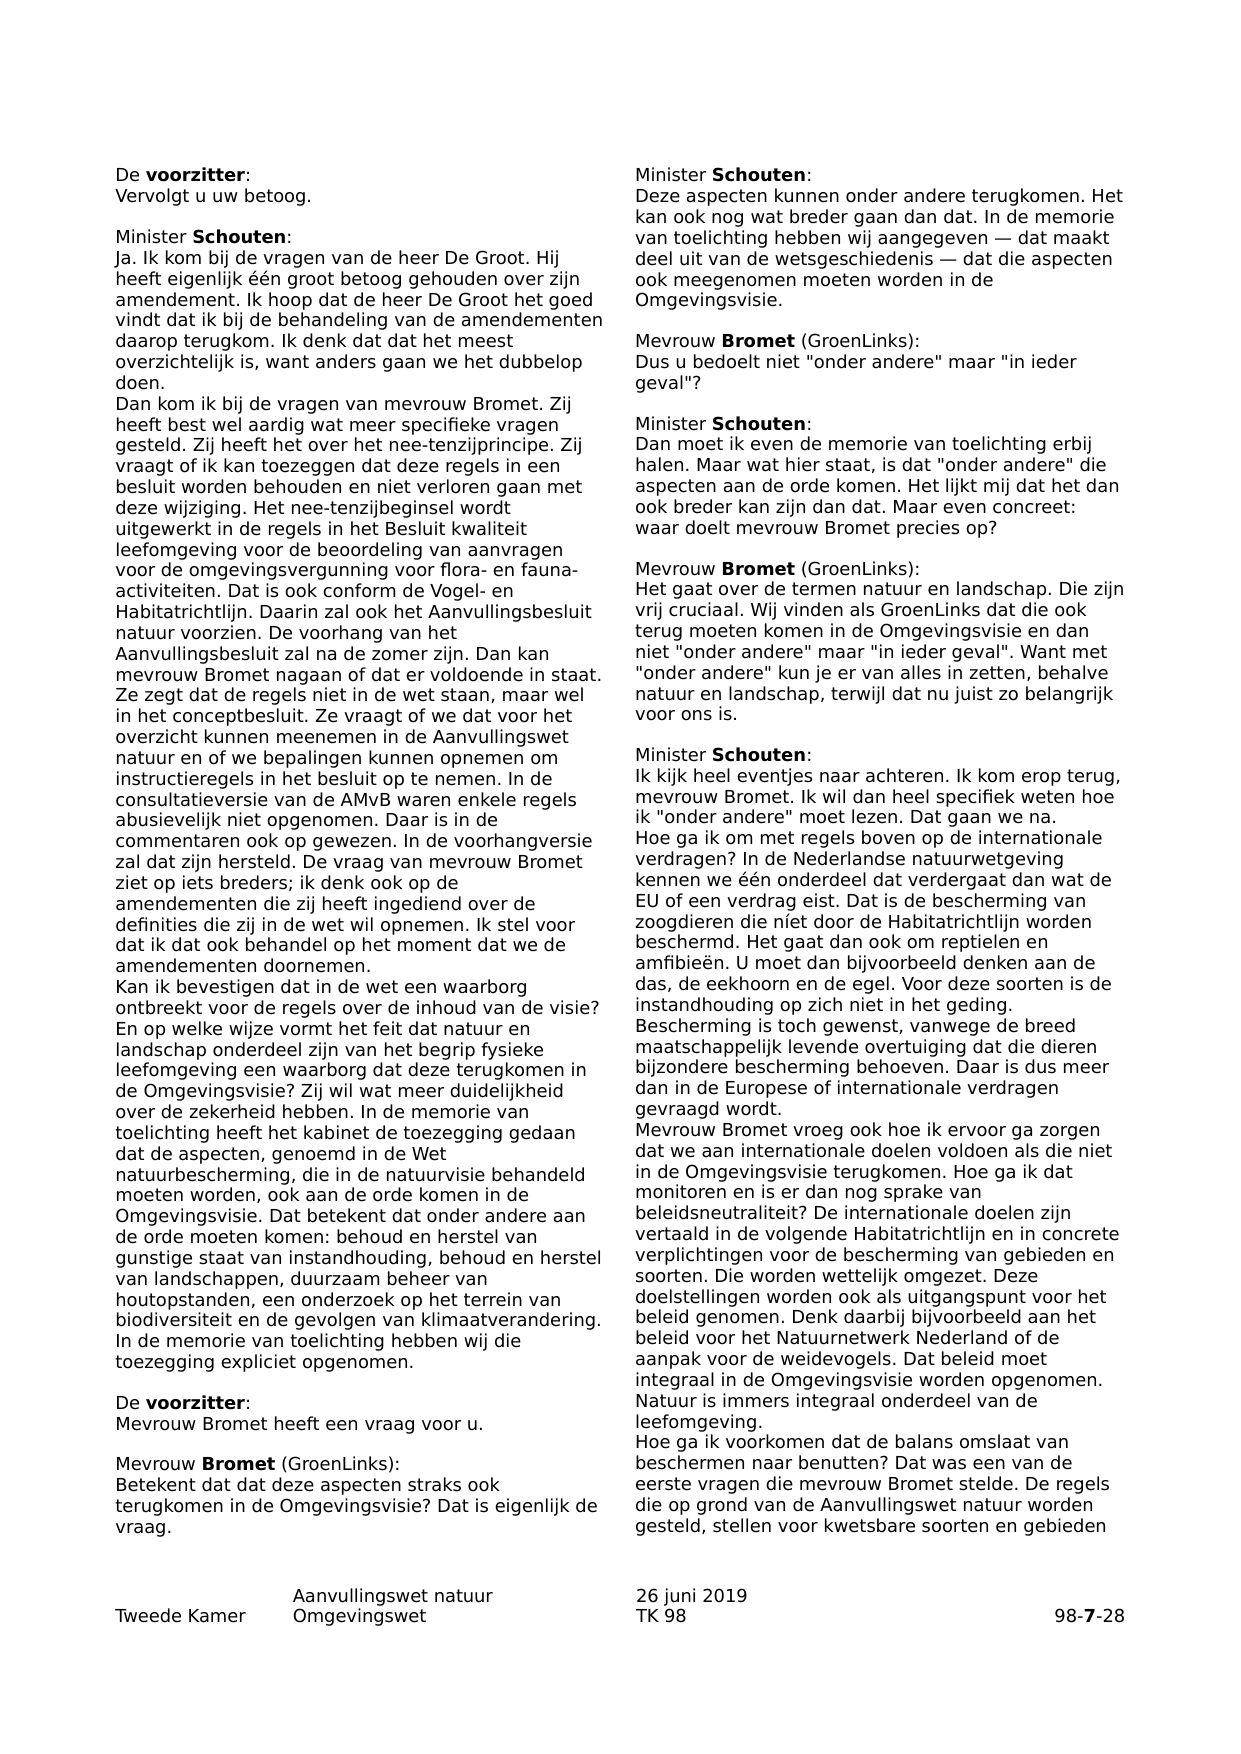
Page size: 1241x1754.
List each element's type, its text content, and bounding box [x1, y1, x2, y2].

text Mevrouw Bromet vroeg ook hoe ik ervoor ga zorgen dat we aan internationale doelen voldoen als die niet in de Omgevingsvisie terugkomen. Hoe ga ik dat monitoren en is er dan nog sprake van beleidsneutraliteit? De internationale doelen zijn vertaald in de volgende Habitatrichtlijn en in concrete verplichtingen voor de bescherming van gebieden en soorten. Die worden wettelijk omgezet. Deze doelstellingen worden ook als uitgangspunt voor het beleid genomen. Denk daarbij bijvoorbeeld aan het beleid voor het Natuurnetwerk Nederland of de aanpak voor de weidevogels. Dat beleid moet integraal in de Omgevingsvisie worden opgenomen. Natuur is immers integraal onderdeel van de leefomgeving. [635, 1120, 1125, 1432]
text Hoe ga ik om met regels boven op de internationale verdragen? In de Nederlandse natuurwetgeving kennen we één onderdeel dat verdergaat dan wat de EU of een verdrag eist. Dat is de bescherming van zoogdieren die níet door de Habitatrichtlijn worden beschermd. Het gaat dan ook om reptielen en amfibieën. U moet dan bijvoorbeeld denken aan de das, de eekhoorn en de egel. Voor deze soorten is de instandhouding op zich niet in het geding. Bescherming is toch gewenst, vanwege de breed maatschappelijk levende overtuiging dat die dieren bijzondere bescherming behoeven. Daar is dus meer dan in de Europese of internationale verdragen gevraagd wordt. [635, 828, 1125, 1120]
text De voorzitter: [115, 1393, 605, 1413]
text Dan moet ik even de memorie van toelichting erbij halen. Maar wat hier staat, is dat "onder andere" die aspecten aan de orde komen. Het lijkt mij dat het dan ook breder kan zijn dan dat. Maar even concreet: waar doelt mevrouw Bromet precies op? [635, 434, 1125, 538]
text Minister Schouten: [635, 745, 1125, 766]
text Deze aspecten kunnen onder andere terugkomen. Het kan ook nog wat breder gaan dan dat. In de memorie van toelichting hebben wij aangegeven — dat maakt deel uit van de wetsgeschiedenis — dat die aspecten ook meegenomen moeten worden in de Omgevingsvisie. [635, 186, 1125, 311]
text Mevrouw Bromet (GroenLinks): [115, 1454, 605, 1475]
text De voorzitter: [115, 165, 605, 186]
text Mevrouw Bromet heeft een vraag voor u. [115, 1413, 605, 1434]
text Minister Schouten: [115, 227, 605, 248]
text Vervolgt u uw betoog. [115, 186, 605, 207]
text Dan kom ik bij de vragen van mevrouw Bromet. Zij heeft best wel aardig wat meer specifieke vragen gesteld. Zij heeft het over het nee-tenzijprincipe. Zij vraagt of ik kan toezeggen dat deze regels in een besluit worden behouden en niet verloren gaan met deze wijziging. Het nee-tenzijbeginsel wordt uitgewerkt in de regels in het Besluit kwaliteit leefomgeving voor de beoordeling van aanvragen voor de omgevingsvergunning voor flora- en fauna-activiteiten. Dat is ook conform de Vogel- en Habitatrichtlijn. Daarin zal ook het Aanvullingsbesluit natuur voorzien. De voorhang van het Aanvullingsbesluit zal na de zomer zijn. Dan kan mevrouw Bromet nagaan of dat er voldoende in staat. Ze zegt dat de regels niet in de wet staan, maar wel in het conceptbesluit. Ze vraagt of we dat voor het overzicht kunnen meenemen in de Aanvullingswet natuur en of we bepalingen kunnen opnemen om instructieregels in het besluit op te nemen. In de consultatieversie van de AMvB waren enkele regels abusievelijk niet opgenomen. Daar is in de commentaren ook op gewezen. In de voorhangversie zal dat zijn hersteld. De vraag van mevrouw Bromet ziet op iets breders; ik denk ook op de amendementen die zij heeft ingediend over de definities die zij in de wet wil opnemen. Ik stel voor dat ik dat ook behandel op het moment dat we de amendementen doornemen. [115, 393, 605, 977]
text Minister Schouten: [635, 165, 1125, 186]
text Ik kijk heel eventjes naar achteren. Ik kom erop terug, mevrouw Bromet. Ik wil dan heel specifiek weten hoe ik "onder andere" moet lezen. Dat gaan we na. [635, 766, 1125, 828]
text Het gaat over de termen natuur en landschap. Die zijn vrij cruciaal. Wij vinden als GroenLinks dat die ook terug moeten komen in de Omgevingsvisie en dan niet "onder andere" maar "in ieder geval". Want met "onder andere" kun je er van alles in zetten, behalve natuur en landschap, terwijl dat nu juist zo belangrijk voor ons is. [635, 579, 1125, 725]
text Ja. Ik kom bij de vragen van de heer De Groot. Hij heeft eigenlijk één groot betoog gehouden over zijn amendement. Ik hoop dat de heer De Groot het goed vindt dat ik bij de behandeling van de amendementen daarop terugkom. Ik denk dat dat het meest overzichtelijk is, want anders gaan we het dubbelop doen. [115, 248, 605, 393]
text Mevrouw Bromet (GroenLinks): [635, 331, 1125, 352]
text Minister Schouten: [635, 413, 1125, 434]
text Kan ik bevestigen dat in de wet een waarborg ontbreekt voor de regels over de inhoud van de visie? En op welke wijze vormt het feit dat natuur en landschap onderdeel zijn van het begrip fysieke leefomgeving een waarborg dat deze terugkomen in de Omgevingsvisie? Zij wil wat meer duidelijkheid over de zekerheid hebben. In de memorie van toelichting heeft het kabinet de toezegging gedaan dat de aspecten, genoemd in de Wet natuurbescherming, die in de natuurvisie behandeld moeten worden, ook aan de orde komen in de Omgevingsvisie. Dat betekent dat onder andere aan de orde moeten komen: behoud en herstel van gunstige staat van instandhouding, behoud en herstel van landschappen, duurzaam beheer van houtopstanden, een onderzoek op het terrein van biodiversiteit en de gevolgen van klimaatverandering. In de memorie van toelichting hebben wij die toezegging expliciet opgenomen. [115, 977, 605, 1373]
text Mevrouw Bromet (GroenLinks): [635, 558, 1125, 579]
text Betekent dat dat deze aspecten straks ook terugkomen in de Omgevingsvisie? Dat is eigenlijk de vraag. [115, 1475, 605, 1537]
text Hoe ga ik voorkomen dat de balans omslaat van beschermen naar benutten? Dat was een van de eerste vragen die mevrouw Bromet stelde. De regels die op grond van de Aanvullingswet natuur worden gesteld, stellen voor kwetsbare soorten en gebieden [635, 1432, 1125, 1536]
text Dus u bedoelt niet "onder andere" maar "in ieder geval"? [635, 352, 1125, 393]
